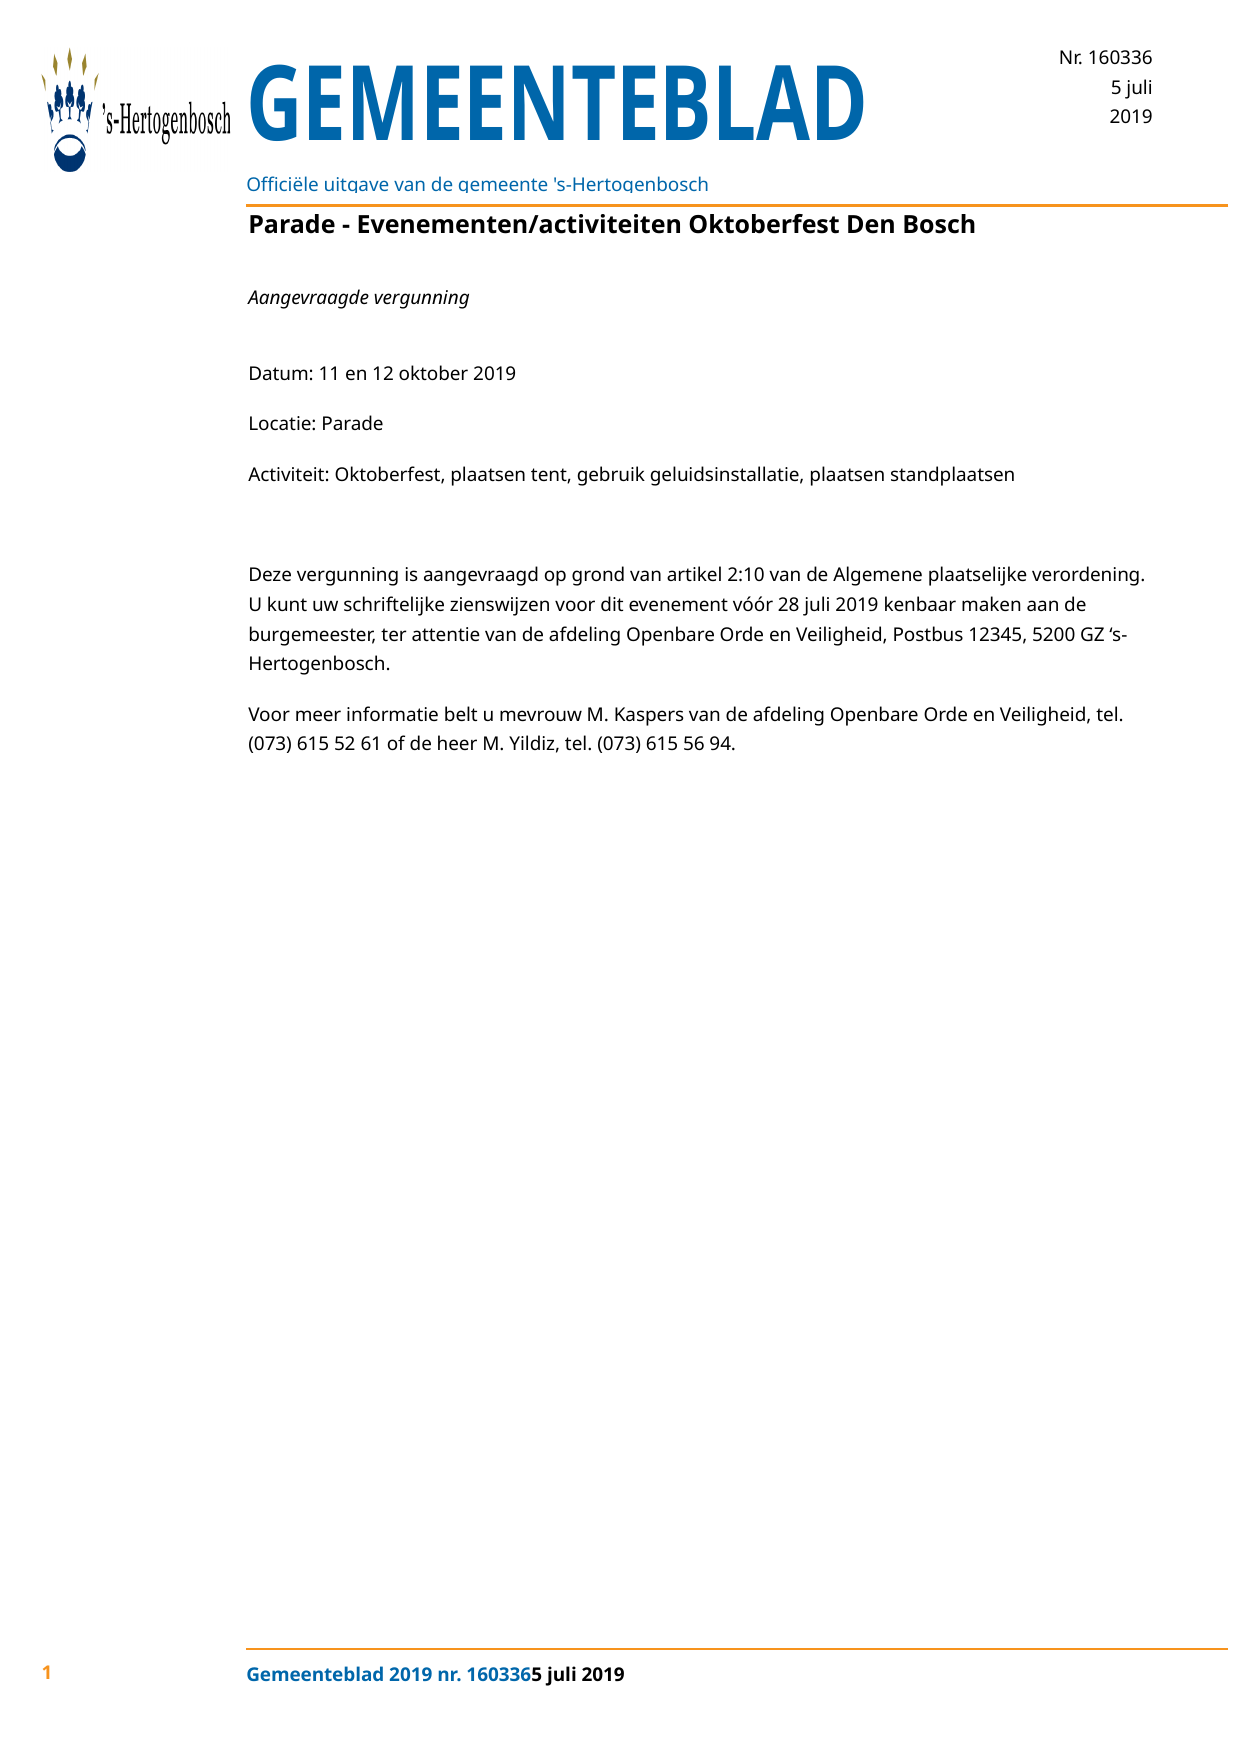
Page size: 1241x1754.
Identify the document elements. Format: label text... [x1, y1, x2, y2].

text Deze vergunning is aangevraagd op grond van artikel 2:10 van de Algemene plaatselijke verordening. U kunt uw schriftelijke zienswijzen voor dit evenement vóór 28 juli 2019 kenbaar maken aan de burgemeester, ter attentie van de afdeling Openbare Orde en Veiligheid, Postbus 12345, 5200 GZ ‘s-Hertogenbosch. [248, 562, 1152, 676]
text Voor meer informatie belt u mevrouw M. Kaspers van de afdeling Openbare Orde en Veiligheid, tel. (073) 615 52 61 of de heer M. Yildiz, tel. (073) 615 56 94. [248, 701, 1152, 756]
text Aangevraagde vergunning [248, 284, 1152, 309]
text Locatie: Parade [248, 410, 1152, 436]
text Datum: 11 en 12 oktober 2019 [248, 360, 1152, 386]
text Activiteit: Oktoberfest, plaatsen tent, gebruik geluidsinstallatie, plaatsen standplaatsen [248, 461, 1152, 487]
text Parade - Evenementen/activiteiten Oktoberfest Den Bosch [248, 207, 1152, 241]
picture [41, 47, 231, 172]
